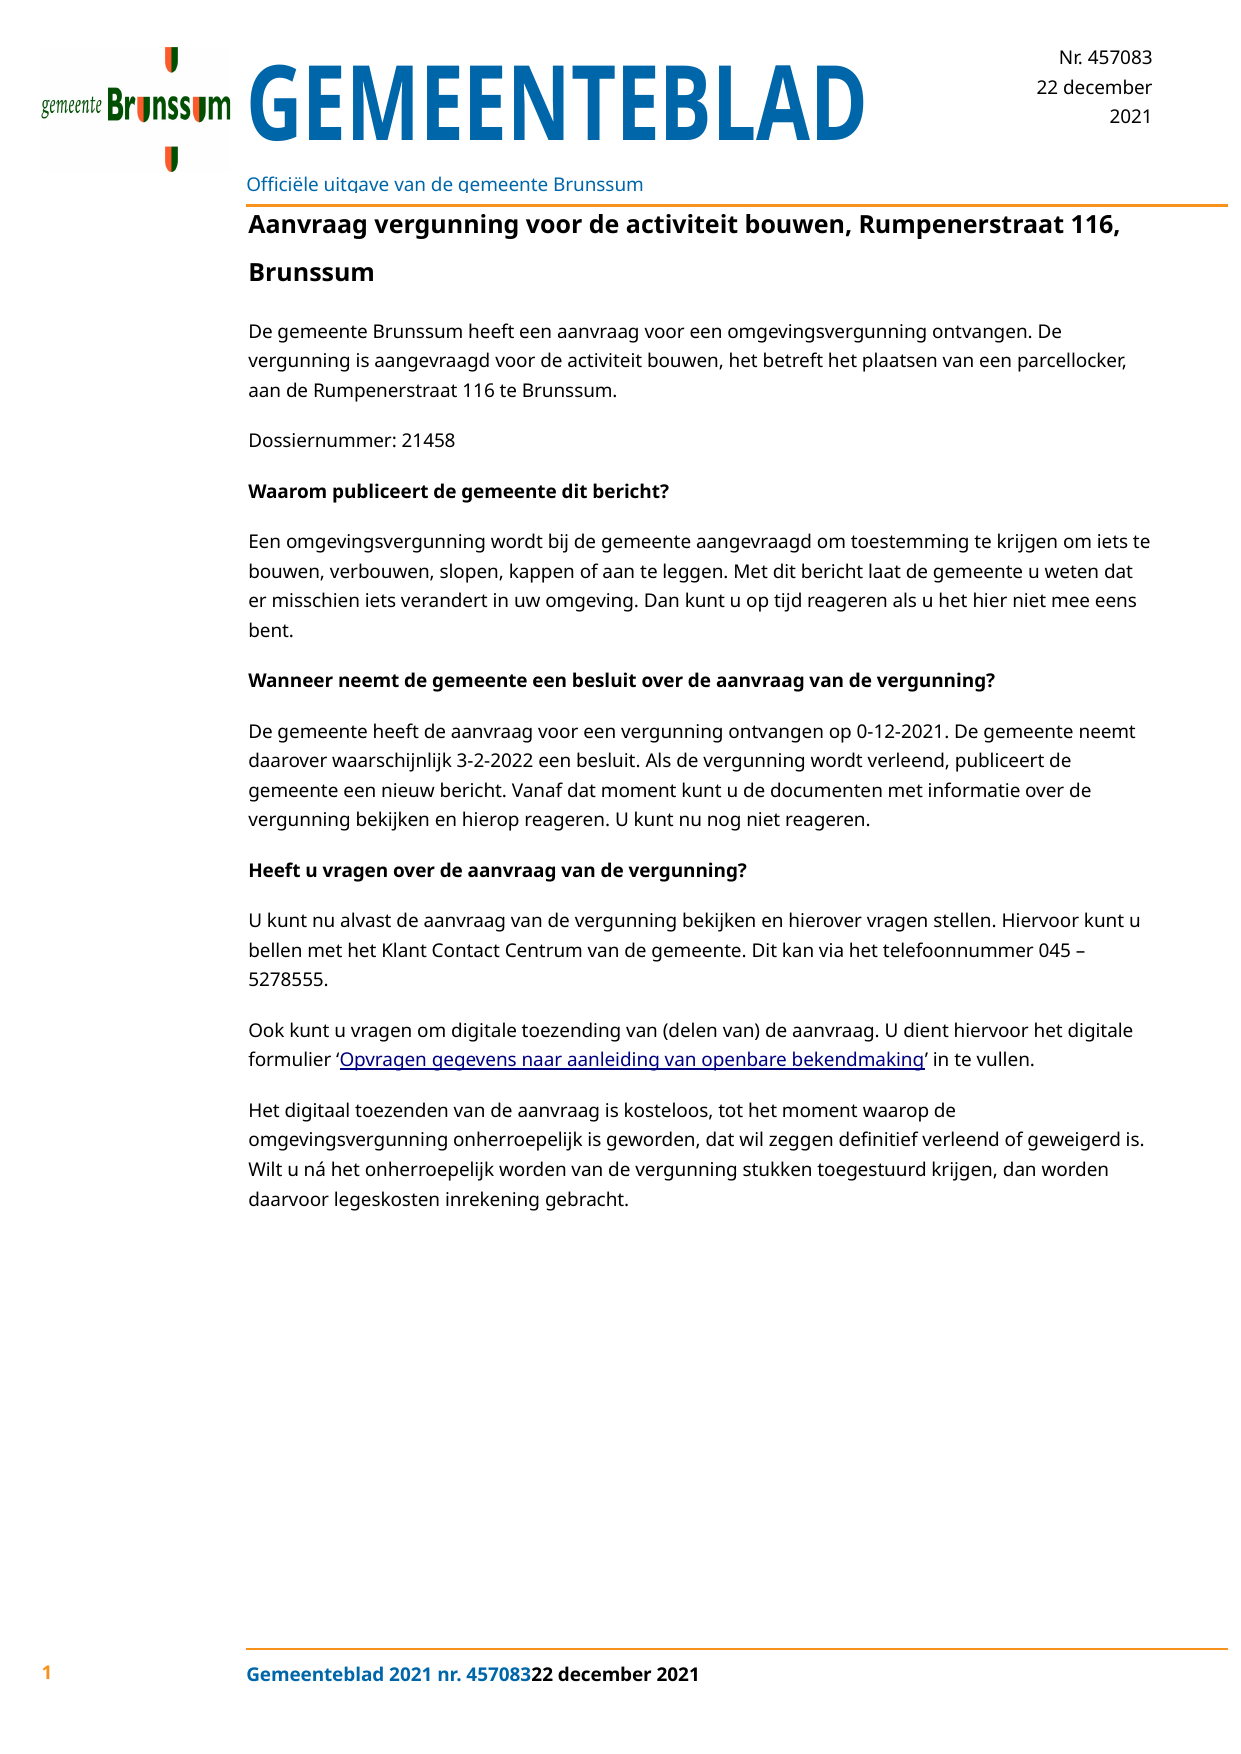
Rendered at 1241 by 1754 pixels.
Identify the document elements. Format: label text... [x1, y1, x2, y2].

picture [41, 47, 231, 172]
text Wanneer neemt de gemeente een besluit over de aanvraag van de vergunning? [248, 667, 1152, 693]
text Het digitaal toezenden van de aanvraag is kosteloos, tot het moment waarop de omgevingsvergunning onherroepelijk is geworden, dat wil zeggen definitief verleend of geweigerd is. Wilt u ná het onherroepelijk worden van de vergunning stukken toegestuurd krijgen, dan worden daarvoor legeskosten inrekening gebracht. [248, 1097, 1152, 1212]
text De gemeente Brunssum heeft een aanvraag voor een omgevingsvergunning ontvangen. De vergunning is aangevraagd voor de activiteit bouwen, het betreft het plaatsen van een parcellocker, aan de Rumpenerstraat 116 te Brunssum. [248, 318, 1152, 403]
text Ook kunt u vragen om digitale toezending van (delen van) de aanvraag. U dient hiervoor het digitale formulier ‘Opvragen gegevens naar aanleiding van openbare bekendmaking’ in te vullen. [248, 1017, 1152, 1072]
text Waarom publiceert de gemeente dit bericht? [248, 478, 1152, 504]
text Dossiernummer: 21458 [248, 427, 1152, 453]
text De gemeente heeft de aanvraag voor een vergunning ontvangen op 0-12-2021. De gemeente neemt daarover waarschijnlijk 3-2-2022 een besluit. Als de vergunning wordt verleend, publiceert de gemeente een nieuw bericht. Vanaf dat moment kunt u de documenten met informatie over de vergunning bekijken en hierop reageren. U kunt nu nog niet reageren. [248, 718, 1152, 832]
text Aanvraag vergunning voor de activiteit bouwen, Rumpenerstraat 116, Brunssum [248, 207, 1152, 288]
text Heeft u vragen over de aanvraag van de vergunning? [248, 857, 1152, 883]
text Een omgevingsvergunning wordt bij de gemeente aangevraagd om toestemming te krijgen om iets te bouwen, verbouwen, slopen, kappen of aan te leggen. Met dit bericht laat de gemeente u weten dat er misschien iets verandert in uw omgeving. Dan kunt u op tijd reageren als u het hier niet mee eens bent. [248, 528, 1152, 643]
text U kunt nu alvast de aanvraag van de vergunning bekijken en hierover vragen stellen. Hiervoor kunt u bellen met het Klant Contact Centrum van de gemeente. Dit kan via het telefoonnummer 045 – 5278555. [248, 907, 1152, 992]
